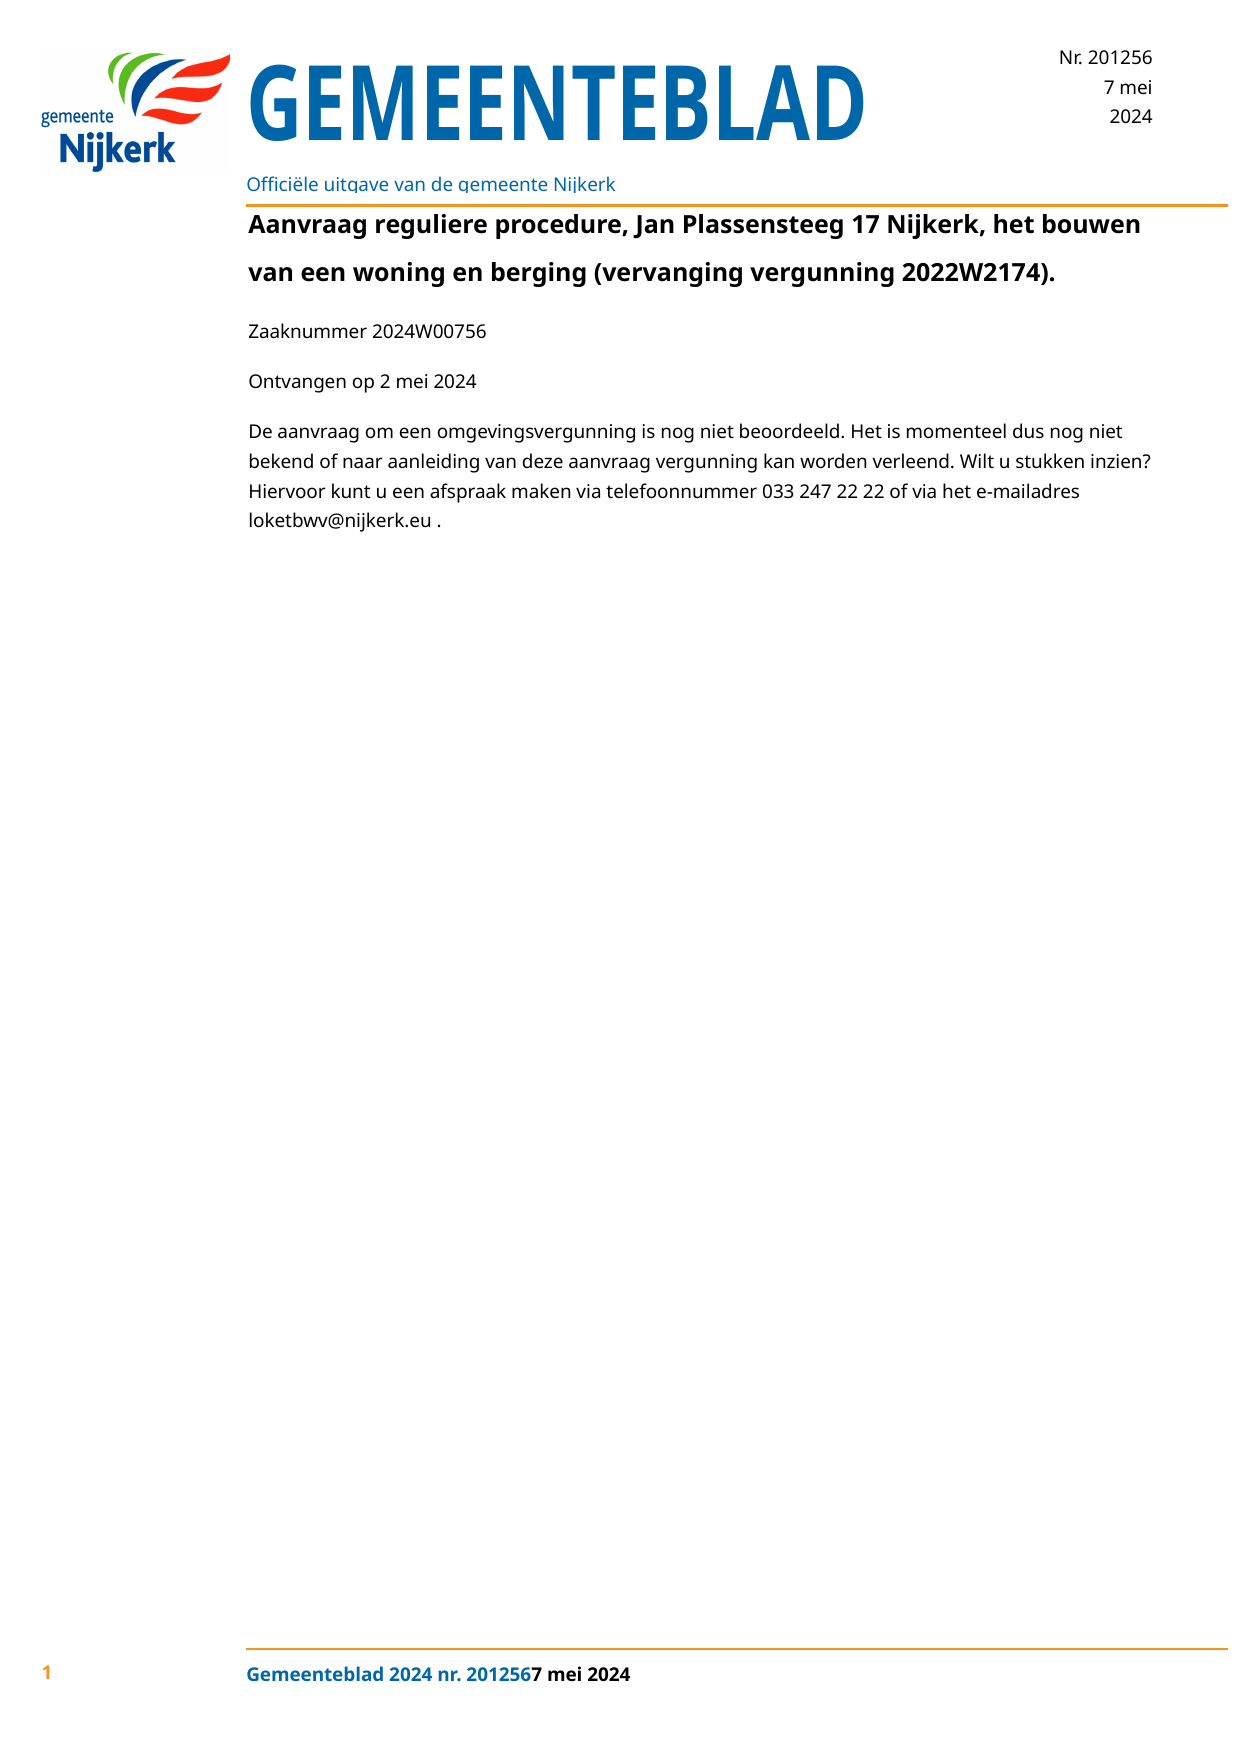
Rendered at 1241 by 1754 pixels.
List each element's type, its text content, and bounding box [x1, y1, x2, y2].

text Aanvraag reguliere procedure, Jan Plassensteeg 17 Nijkerk, het bouwen van een woning en berging (vervanging vergunning 2022W2174). [248, 207, 1152, 288]
text Zaaknummer 2024W00756 [248, 318, 1152, 344]
text Ontvangen op 2 mei 2024 [248, 368, 1152, 394]
text De aanvraag om een omgevingsvergunning is nog niet beoordeeld. Het is momenteel dus nog niet bekend of naar aanleiding van deze aanvraag vergunning kan worden verleend. Wilt u stukken inzien? Hiervoor kunt u een afspraak maken via telefoonnummer 033 247 22 22 of via het e-mailadres loketbwv@nijkerk.eu . [248, 419, 1152, 533]
picture [41, 47, 231, 172]
